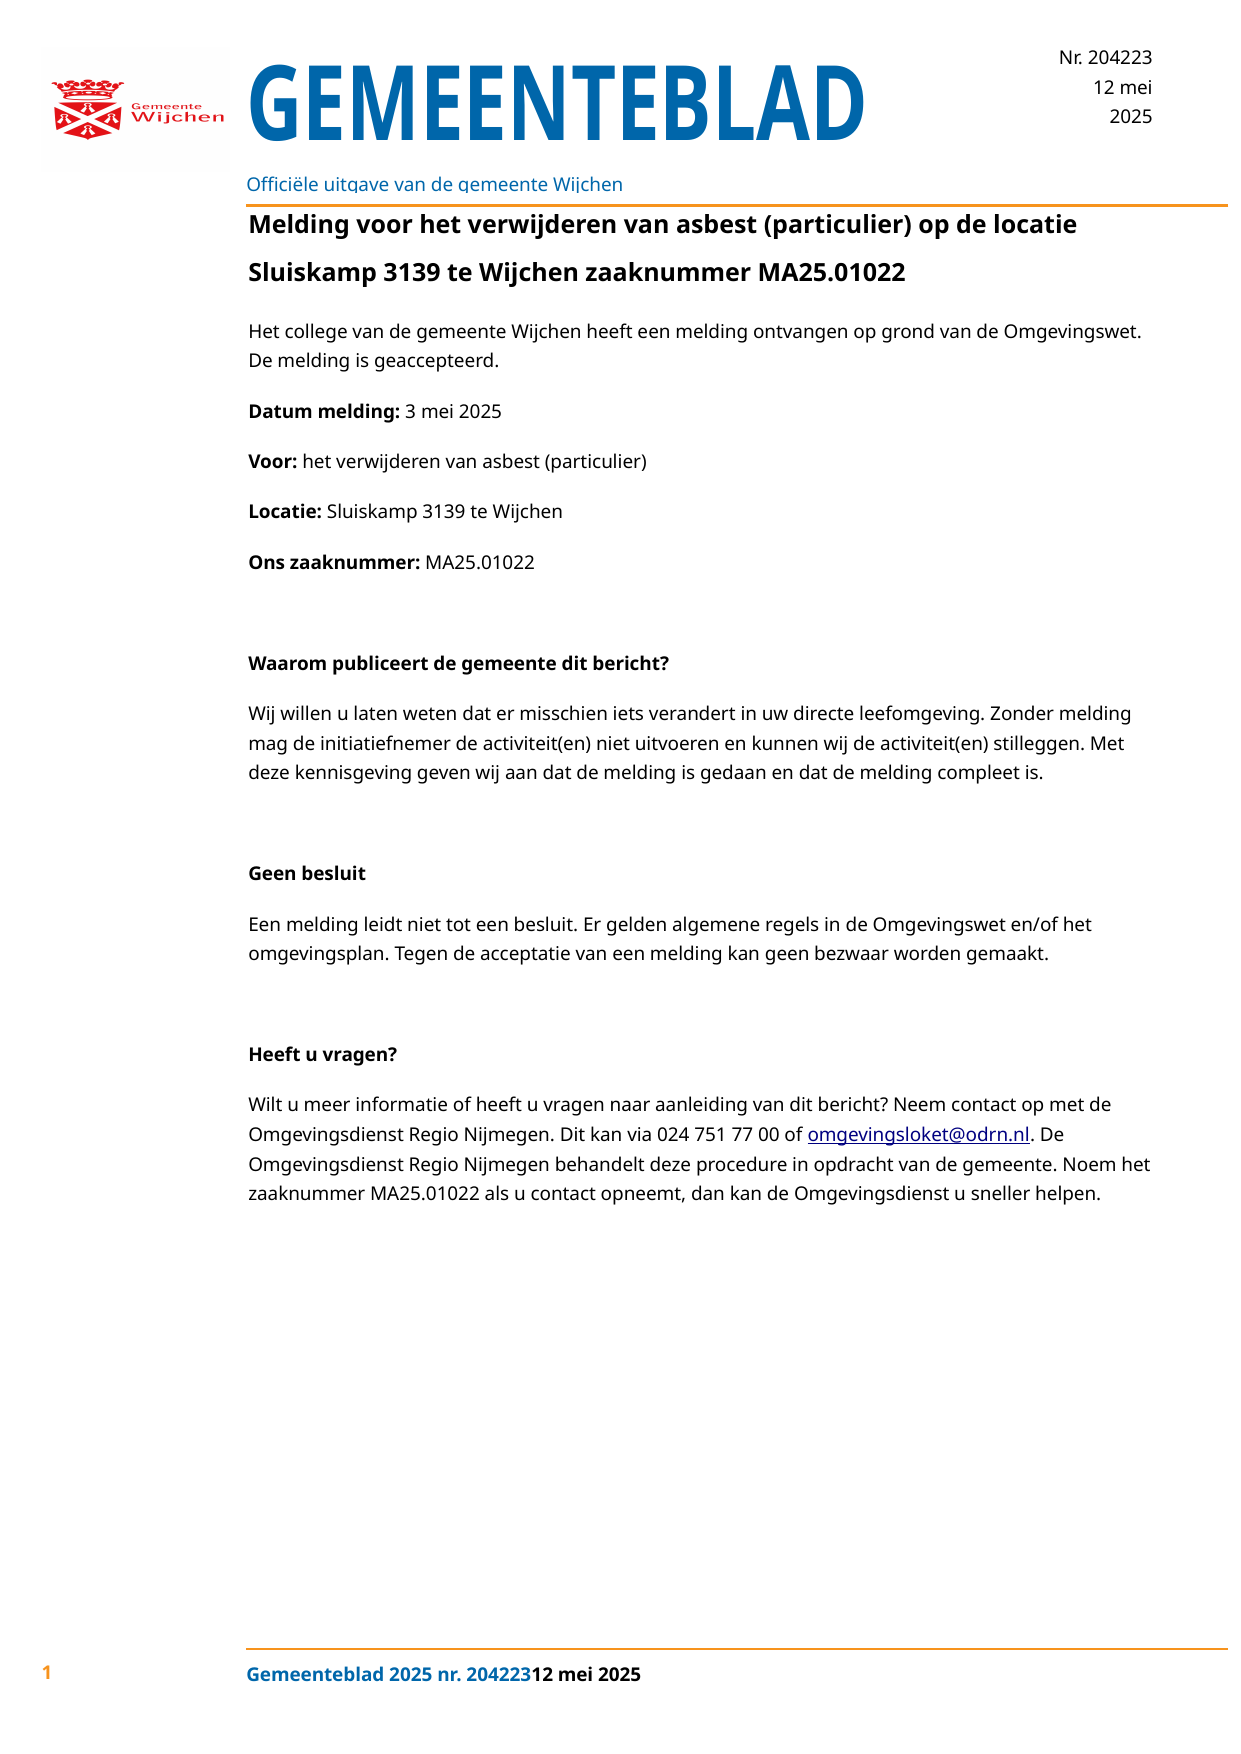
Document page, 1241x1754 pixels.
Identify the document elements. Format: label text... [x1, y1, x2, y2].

text Datum melding: 3 mei 2025 [248, 398, 1152, 424]
text Melding voor het verwijderen van asbest (particulier) op de locatie Sluiskamp 3139 te Wijchen zaaknummer MA25.01022 [248, 207, 1152, 288]
text Geen besluit [248, 860, 1152, 886]
text Voor: het verwijderen van asbest (particulier) [248, 448, 1152, 474]
text Een melding leidt niet tot een besluit. Er gelden algemene regels in de Omgevingswet en/of het omgevingsplan. Tegen de acceptatie van een melding kan geen bezwaar worden gemaakt. [248, 911, 1152, 966]
picture [41, 47, 231, 172]
text Het college van de gemeente Wijchen heeft een melding ontvangen op grond van de Omgevingswet. De melding is geaccepteerd. [248, 318, 1152, 373]
text Heeft u vragen? [248, 1041, 1152, 1067]
text Waarom publiceert de gemeente dit bericht? [248, 650, 1152, 676]
text Wij willen u laten weten dat er misschien iets verandert in uw directe leefomgeving. Zonder melding mag de initiatiefnemer de activiteit(en) niet uitvoeren en kunnen wij de activiteit(en) stilleggen. Met deze kennisgeving geven wij aan dat de melding is gedaan en dat de melding compleet is. [248, 700, 1152, 785]
text Locatie: Sluiskamp 3139 te Wijchen [248, 499, 1152, 524]
text Wilt u meer informatie of heeft u vragen naar aanleiding van dit bericht? Neem contact op met de Omgevingsdienst Regio Nijmegen. Dit kan via 024 751 77 00 of omgevingsloket@odrn.nl. De Omgevingsdienst Regio Nijmegen behandelt deze procedure in opdracht van de gemeente. Noem het zaaknummer MA25.01022 als u contact opneemt, dan kan de Omgevingsdienst u sneller helpen. [248, 1092, 1152, 1206]
text Ons zaaknummer: MA25.01022 [248, 549, 1152, 575]
